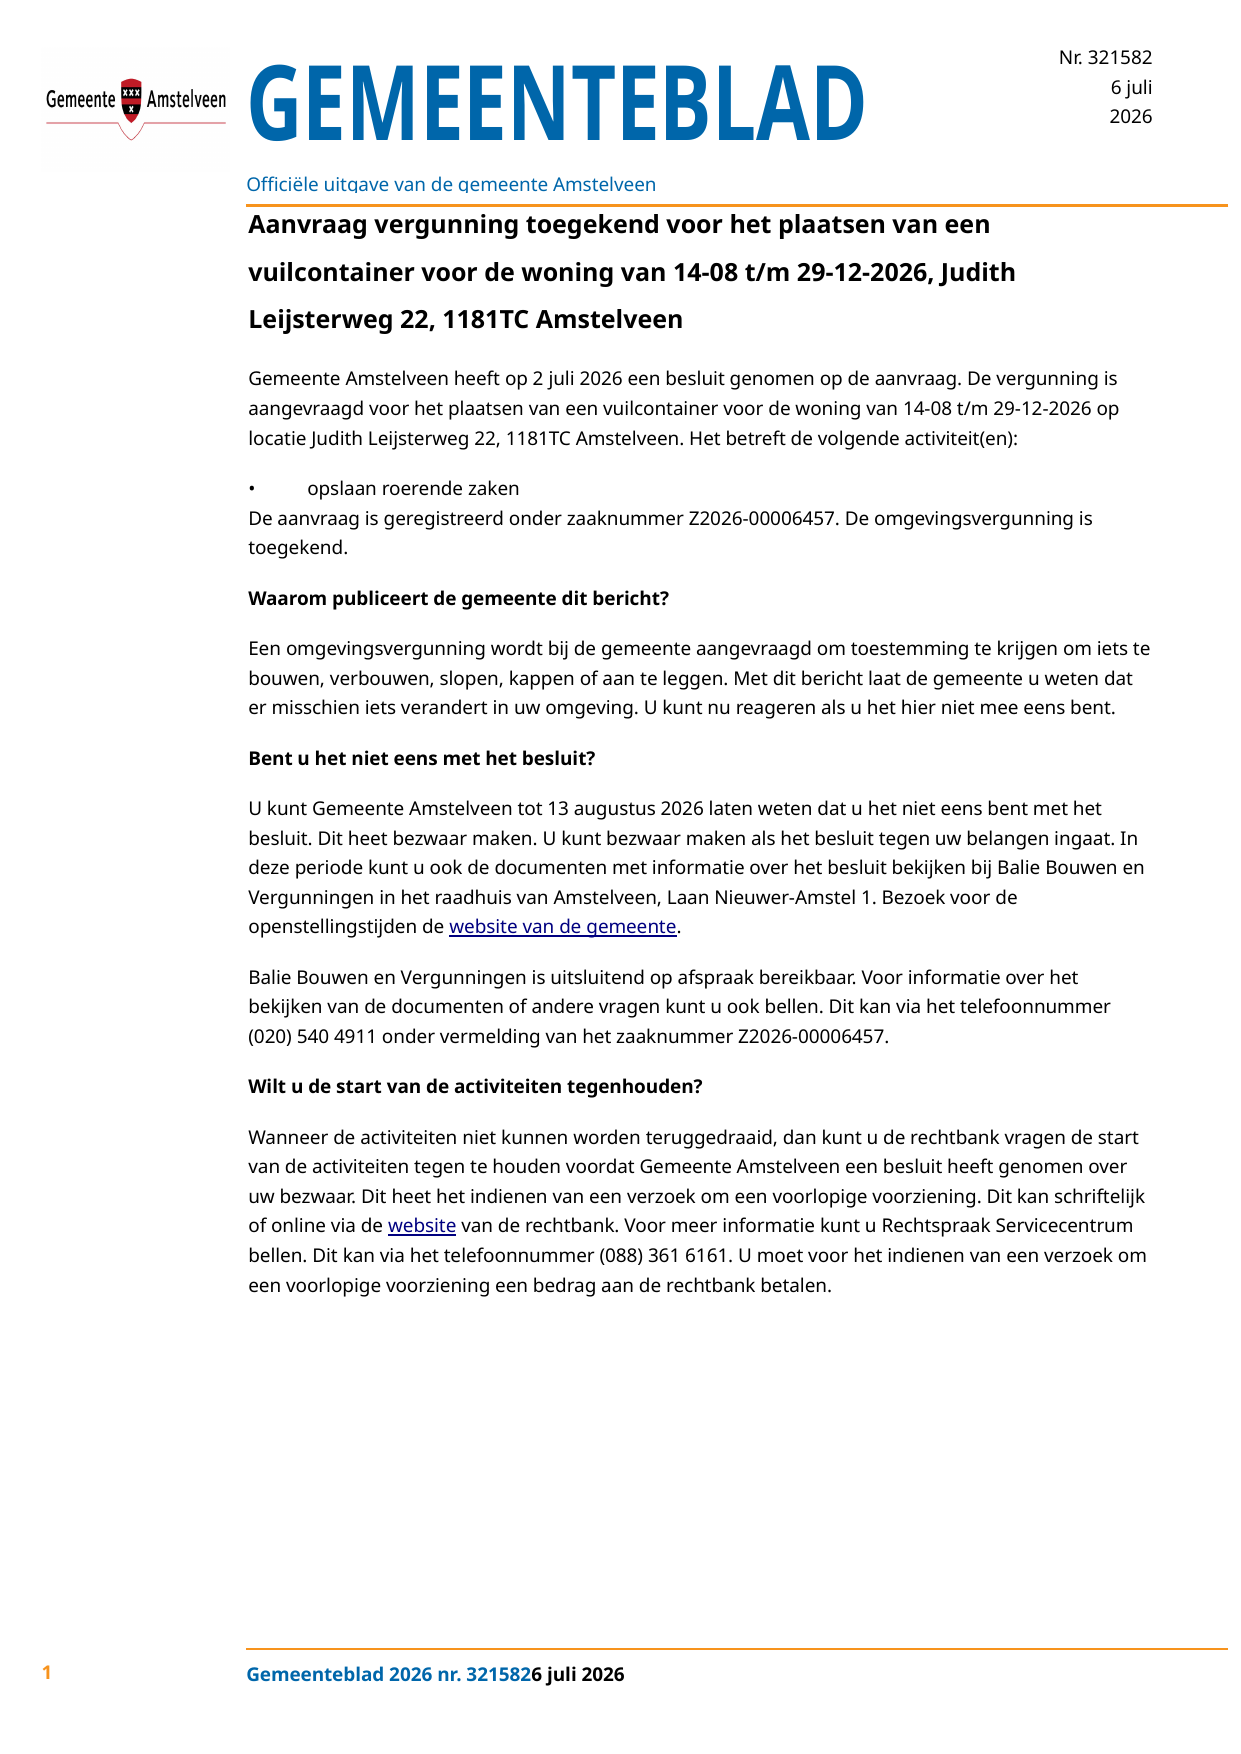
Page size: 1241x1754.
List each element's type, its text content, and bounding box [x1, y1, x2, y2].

text Aanvraag vergunning toegekend voor het plaatsen van een vuilcontainer voor de woning van 14-08 t/m 29-12-2026, Judith Leijsterweg 22, 1181TC Amstelveen [248, 207, 1152, 336]
text De aanvraag is geregistreerd onder zaaknummer Z2026-00006457. De omgevingsvergunning is toegekend. [248, 505, 1152, 560]
text Wanneer de activiteiten niet kunnen worden teruggedraaid, dan kunt u de rechtbank vragen de start van de activiteiten tegen te houden voordat Gemeente Amstelveen een besluit heeft genomen over uw bezwaar. Dit heet het indienen van een verzoek om een voorlopige voorziening. Dit kan schriftelijk of online via de website van de rechtbank. Voor meer informatie kunt u Rechtspraak Servicecentrum bellen. Dit kan via het telefoonnummer (088) 361 6161. U moet voor het indienen van een verzoek om een voorlopige voorziening een bedrag aan de rechtbank betalen. [248, 1124, 1152, 1297]
text Bent u het niet eens met het besluit? [248, 745, 1152, 770]
text U kunt Gemeente Amstelveen tot 13 augustus 2026 laten weten dat u het niet eens bent met het besluit. Dit heet bezwaar maken. U kunt bezwaar maken als het besluit tegen uw belangen ingaat. In deze periode kunt u ook de documenten met informatie over het besluit bekijken bij Balie Bouwen en Vergunningen in het raadhuis van Amstelveen, Laan Nieuwer-Amstel 1. Bezoek voor de openstellingstijden de website van de gemeente. [248, 795, 1152, 939]
text Balie Bouwen en Vergunningen is uitsluitend op afspraak bereikbaar. Voor informatie over het bekijken van de documenten of andere vragen kunt u ook bellen. Dit kan via het telefoonnummer (020) 540 4911 onder vermelding van het zaaknummer Z2026-00006457. [248, 964, 1152, 1049]
text Gemeente Amstelveen heeft op 2 juli 2026 een besluit genomen op de aanvraag. De vergunning is aangevraagd voor het plaatsen van een vuilcontainer voor de woning van 14-08 t/m 29-12-2026 op locatie Judith Leijsterweg 22, 1181TC Amstelveen. Het betreft de volgende activiteit(en): [248, 366, 1152, 450]
picture [41, 47, 231, 172]
list opslaan roerende zaken [248, 475, 1152, 501]
text Waarom publiceert de gemeente dit bericht? [248, 585, 1152, 610]
text Wilt u de start van de activiteiten tegenhouden? [248, 1073, 1152, 1099]
text Een omgevingsvergunning wordt bij de gemeente aangevraagd om toestemming te krijgen om iets te bouwen, verbouwen, slopen, kappen of aan te leggen. Met dit bericht laat de gemeente u weten dat er misschien iets verandert in uw omgeving. U kunt nu reageren als u het hier niet mee eens bent. [248, 635, 1152, 720]
